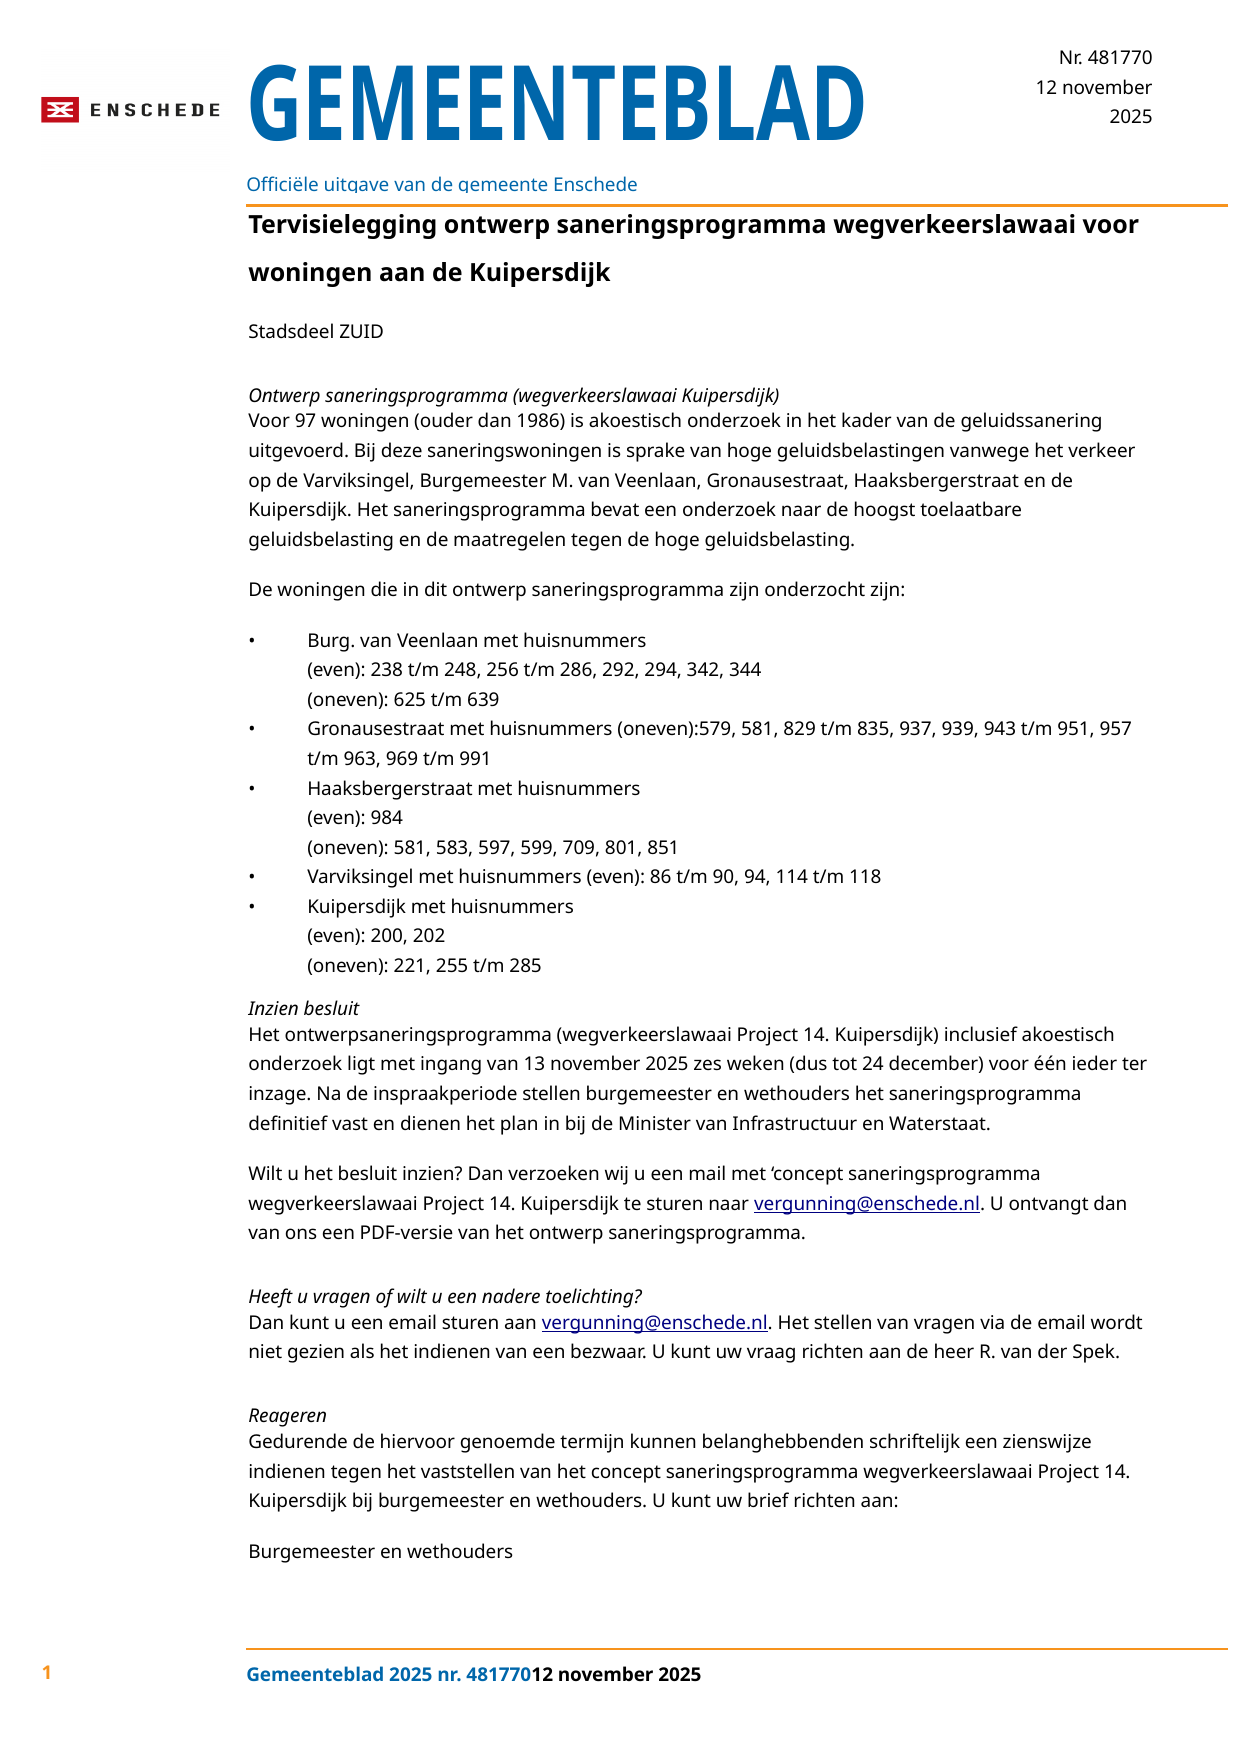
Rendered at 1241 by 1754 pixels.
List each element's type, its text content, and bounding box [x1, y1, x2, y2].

list Burg. van Veenlaan met huisnummers [248, 627, 1152, 652]
picture [41, 47, 231, 172]
text Burgemeester en wethouders [248, 1538, 1152, 1564]
text Het ontwerpsaneringsprogramma (wegverkeerslawaai Project 14. Kuipersdijk) inclusief akoestisch onderzoek ligt met ingang van 13 november 2025 zes weken (dus tot 24 december) voor één ieder ter inzage. Na de inspraakperiode stellen burgemeester en wethouders het saneringsprogramma definitief vast en dienen het plan in bij de Minister van Infrastructuur en Waterstaat. [248, 1021, 1152, 1136]
text Heeft u vragen of wilt u een nadere toelichting? [248, 1283, 1152, 1309]
list (even): 238 t/m 248, 256 t/m 286, 292, 294, 342, 344 [248, 656, 1152, 682]
text Reageren [248, 1403, 1152, 1428]
list Varviksingel met huisnummers (even): 86 t/m 90, 94, 114 t/m 118 [248, 863, 1152, 889]
list Gronausestraat met huisnummers (oneven):579, 581, 829 t/m 835, 937, 939, 943 t/m 951, 957 t/m 963, 969 t/m 991 [248, 716, 1152, 771]
list (oneven): 625 t/m 639 [248, 686, 1152, 712]
list (even): 984 [248, 804, 1152, 830]
text De woningen die in dit ontwerp saneringsprogramma zijn onderzocht zijn: [248, 576, 1152, 602]
list (oneven): 221, 255 t/m 285 [248, 952, 1152, 978]
text Gedurende de hiervoor genoemde termijn kunnen belanghebbenden schriftelijk een zienswijze indienen tegen het vaststellen van het concept saneringsprogramma wegverkeerslawaai Project 14. Kuipersdijk bij burgemeester en wethouders. U kunt uw brief richten aan: [248, 1428, 1152, 1513]
text Tervisielegging ontwerp saneringsprogramma wegverkeerslawaai voor woningen aan de Kuipersdijk [248, 207, 1152, 288]
text Inzien besluit [248, 995, 1152, 1021]
list Kuipersdijk met huisnummers [248, 893, 1152, 919]
list Haaksbergerstraat met huisnummers [248, 775, 1152, 800]
text Ontwerp saneringsprogramma (wegverkeerslawaai Kuipersdijk) [248, 382, 1152, 408]
text Voor 97 woningen (ouder dan 1986) is akoestisch onderzoek in het kader van de geluidssanering uitgevoerd. Bij deze saneringswoningen is sprake van hoge geluidsbelastingen vanwege het verkeer op de Varviksingel, Burgemeester M. van Veenlaan, Gronausestraat, Haaksbergerstraat en de Kuipersdijk. Het saneringsprogramma bevat een onderzoek naar de hoogst toelaatbare geluidsbelasting en de maatregelen tegen de hoge geluidsbelasting. [248, 408, 1152, 552]
list (even): 200, 202 [248, 923, 1152, 948]
text Wilt u het besluit inzien? Dan verzoeken wij u een mail met ‘concept saneringsprogramma wegverkeerslawaai Project 14. Kuipersdijk te sturen naar vergunning@enschede.nl. U ontvangt dan van ons een PDF-versie van het ontwerp saneringsprogramma. [248, 1160, 1152, 1245]
text Dan kunt u een email sturen aan vergunning@enschede.nl. Het stellen van vragen via de email wordt niet gezien als het indienen van een bezwaar. U kunt uw vraag richten aan de heer R. van der Spek. [248, 1309, 1152, 1364]
text Stadsdeel ZUID [248, 318, 1152, 344]
list (oneven): 581, 583, 597, 599, 709, 801, 851 [248, 834, 1152, 859]
